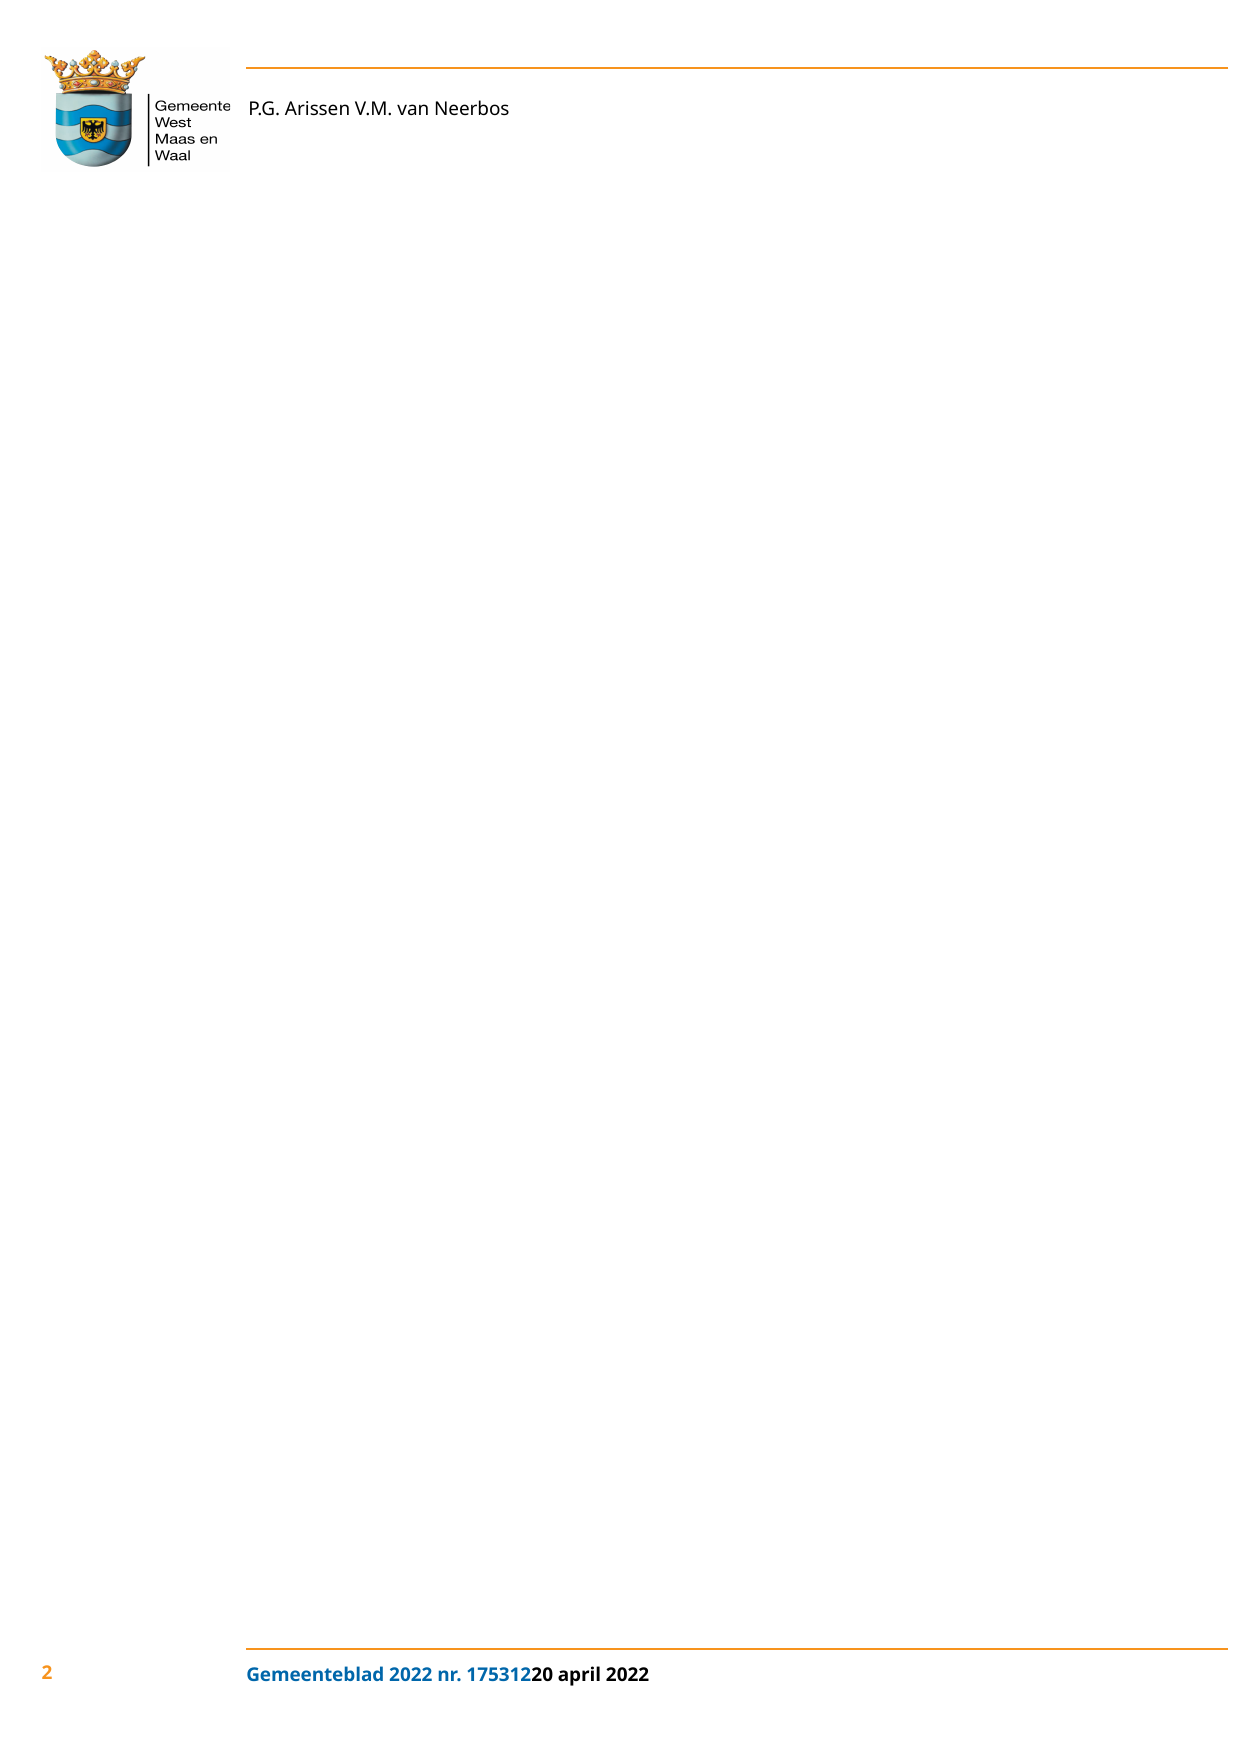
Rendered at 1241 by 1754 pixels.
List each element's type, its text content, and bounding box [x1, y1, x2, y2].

picture [41, 47, 231, 172]
text P.G. Arissen V.M. van Neerbos [248, 95, 1152, 121]
